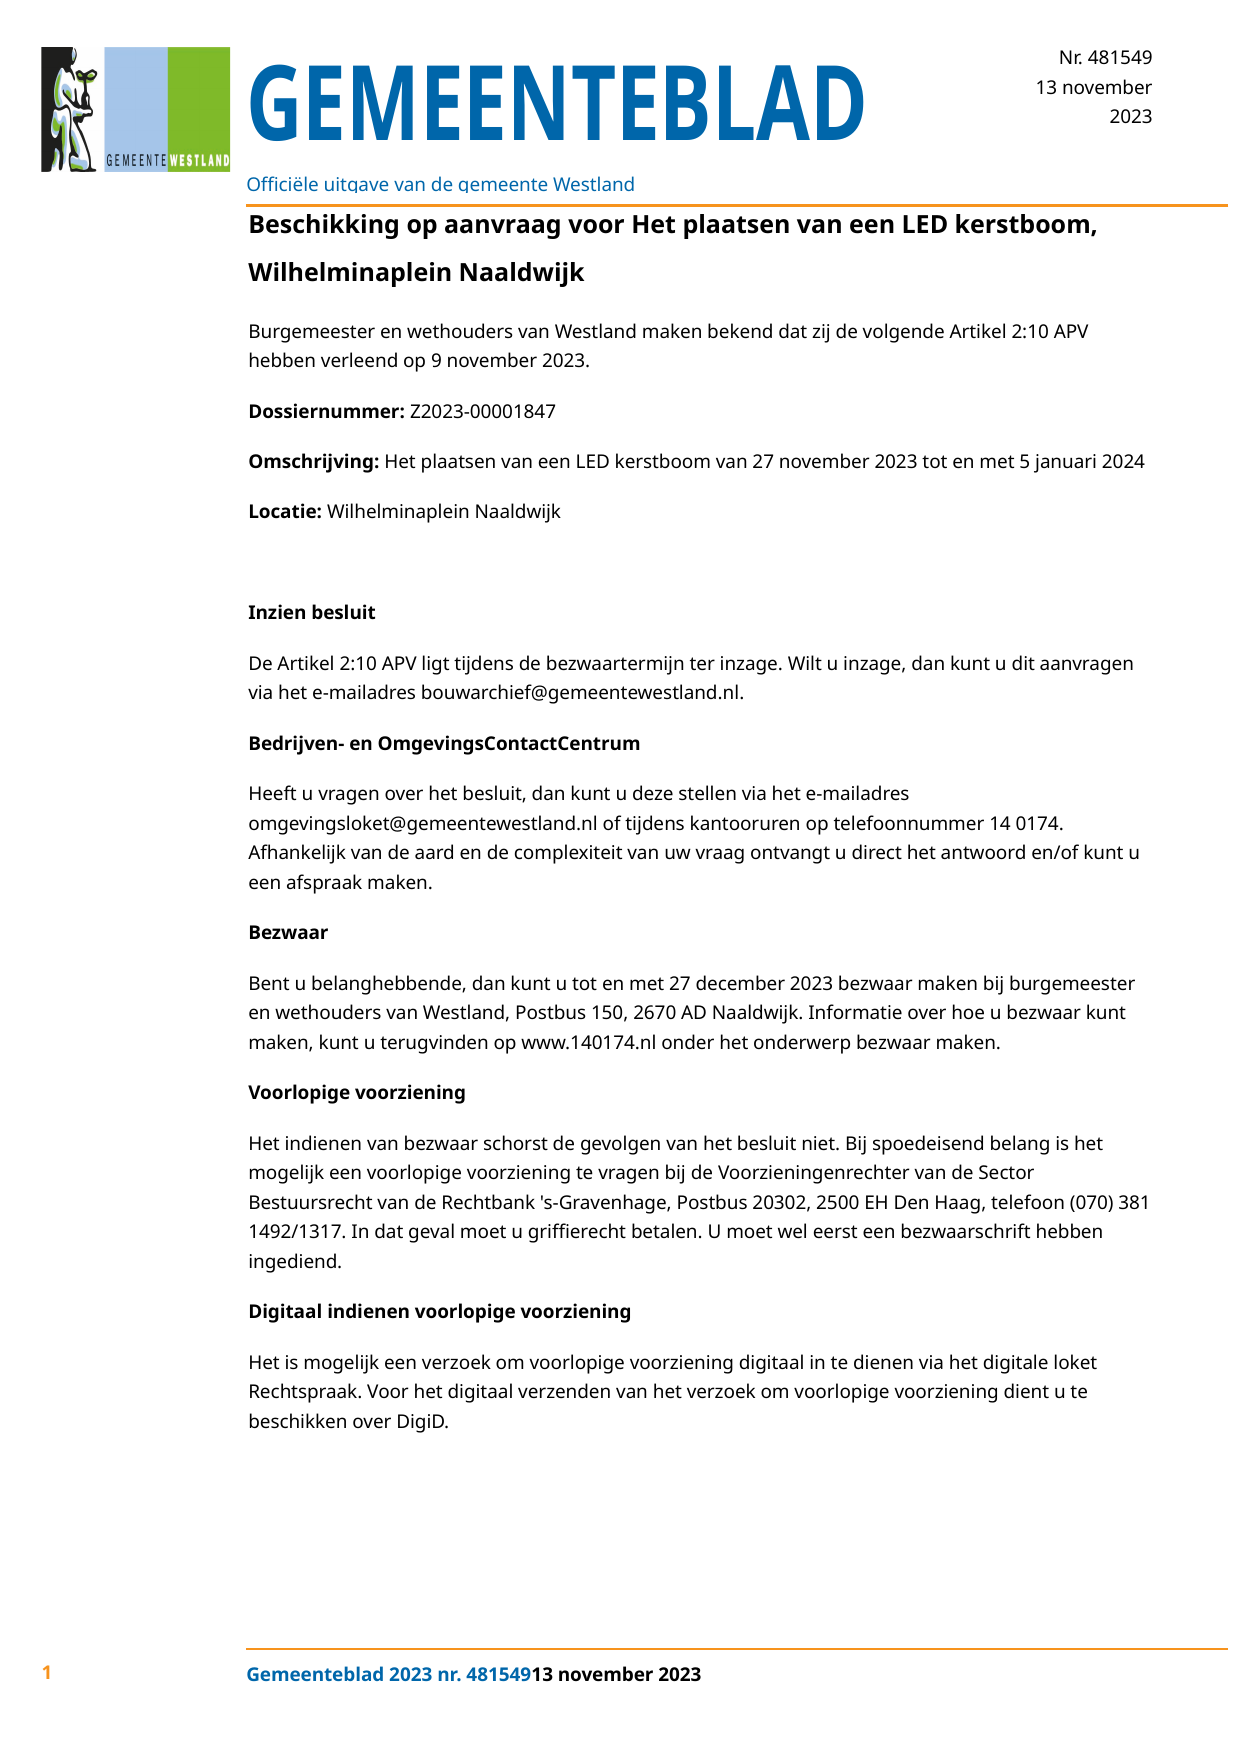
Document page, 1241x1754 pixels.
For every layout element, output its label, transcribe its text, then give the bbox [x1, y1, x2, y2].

text Bezwaar [248, 919, 1152, 945]
text Heeft u vragen over het besluit, dan kunt u deze stellen via het e-mailadres omgevingsloket@gemeentewestland.nl of tijdens kantooruren op telefoonnummer 14 0174. Afhankelijk van de aard en de complexiteit van uw vraag ontvangt u direct het antwoord en/of kunt u een afspraak maken. [248, 780, 1152, 895]
text Het is mogelijk een verzoek om voorlopige voorziening digitaal in te dienen via het digitale loket Rechtspraak. Voor het digitaal verzenden van het verzoek om voorlopige voorziening dient u te beschikken over DigiD. [248, 1349, 1152, 1434]
text Bedrijven- en OmgevingsContactCentrum [248, 730, 1152, 756]
text Digitaal indienen voorlopige voorziening [248, 1299, 1152, 1324]
text Burgemeester en wethouders van Westland maken bekend dat zij de volgende Artikel 2:10 APV hebben verleend op 9 november 2023. [248, 318, 1152, 373]
text De Artikel 2:10 APV ligt tijdens de bezwaartermijn ter inzage. Wilt u inzage, dan kunt u dit aanvragen via het e-mailadres bouwarchief@gemeentewestland.nl. [248, 650, 1152, 705]
text Locatie: Wilhelminaplein Naaldwijk [248, 499, 1152, 524]
text Bent u belanghebbende, dan kunt u tot en met 27 december 2023 bezwaar maken bij burgemeester en wethouders van Westland, Postbus 150, 2670 AD Naaldwijk. Informatie over hoe u bezwaar kunt maken, kunt u terugvinden op www.140174.nl onder het onderwerp bezwaar maken. [248, 970, 1152, 1055]
text Omschrijving: Het plaatsen van een LED kerstboom van 27 november 2023 tot en met 5 januari 2024 [248, 448, 1152, 474]
text Het indienen van bezwaar schorst de gevolgen van het besluit niet. Bij spoedeisend belang is het mogelijk een voorlopige voorziening te vragen bij de Voorzieningenrechter van de Sector Bestuursrecht van de Rechtbank 's-Gravenhage, Postbus 20302, 2500 EH Den Haag, telefoon (070) 381 1492/1317. In dat geval moet u griffierecht betalen. U moet wel eerst een bezwaarschrift hebben ingediend. [248, 1130, 1152, 1274]
text Inzien besluit [248, 599, 1152, 625]
picture [41, 47, 231, 172]
text Beschikking op aanvraag voor Het plaatsen van een LED kerstboom, Wilhelminaplein Naaldwijk [248, 207, 1152, 288]
text Dossiernummer: Z2023-00001847 [248, 398, 1152, 424]
text Voorlopige voorziening [248, 1079, 1152, 1105]
